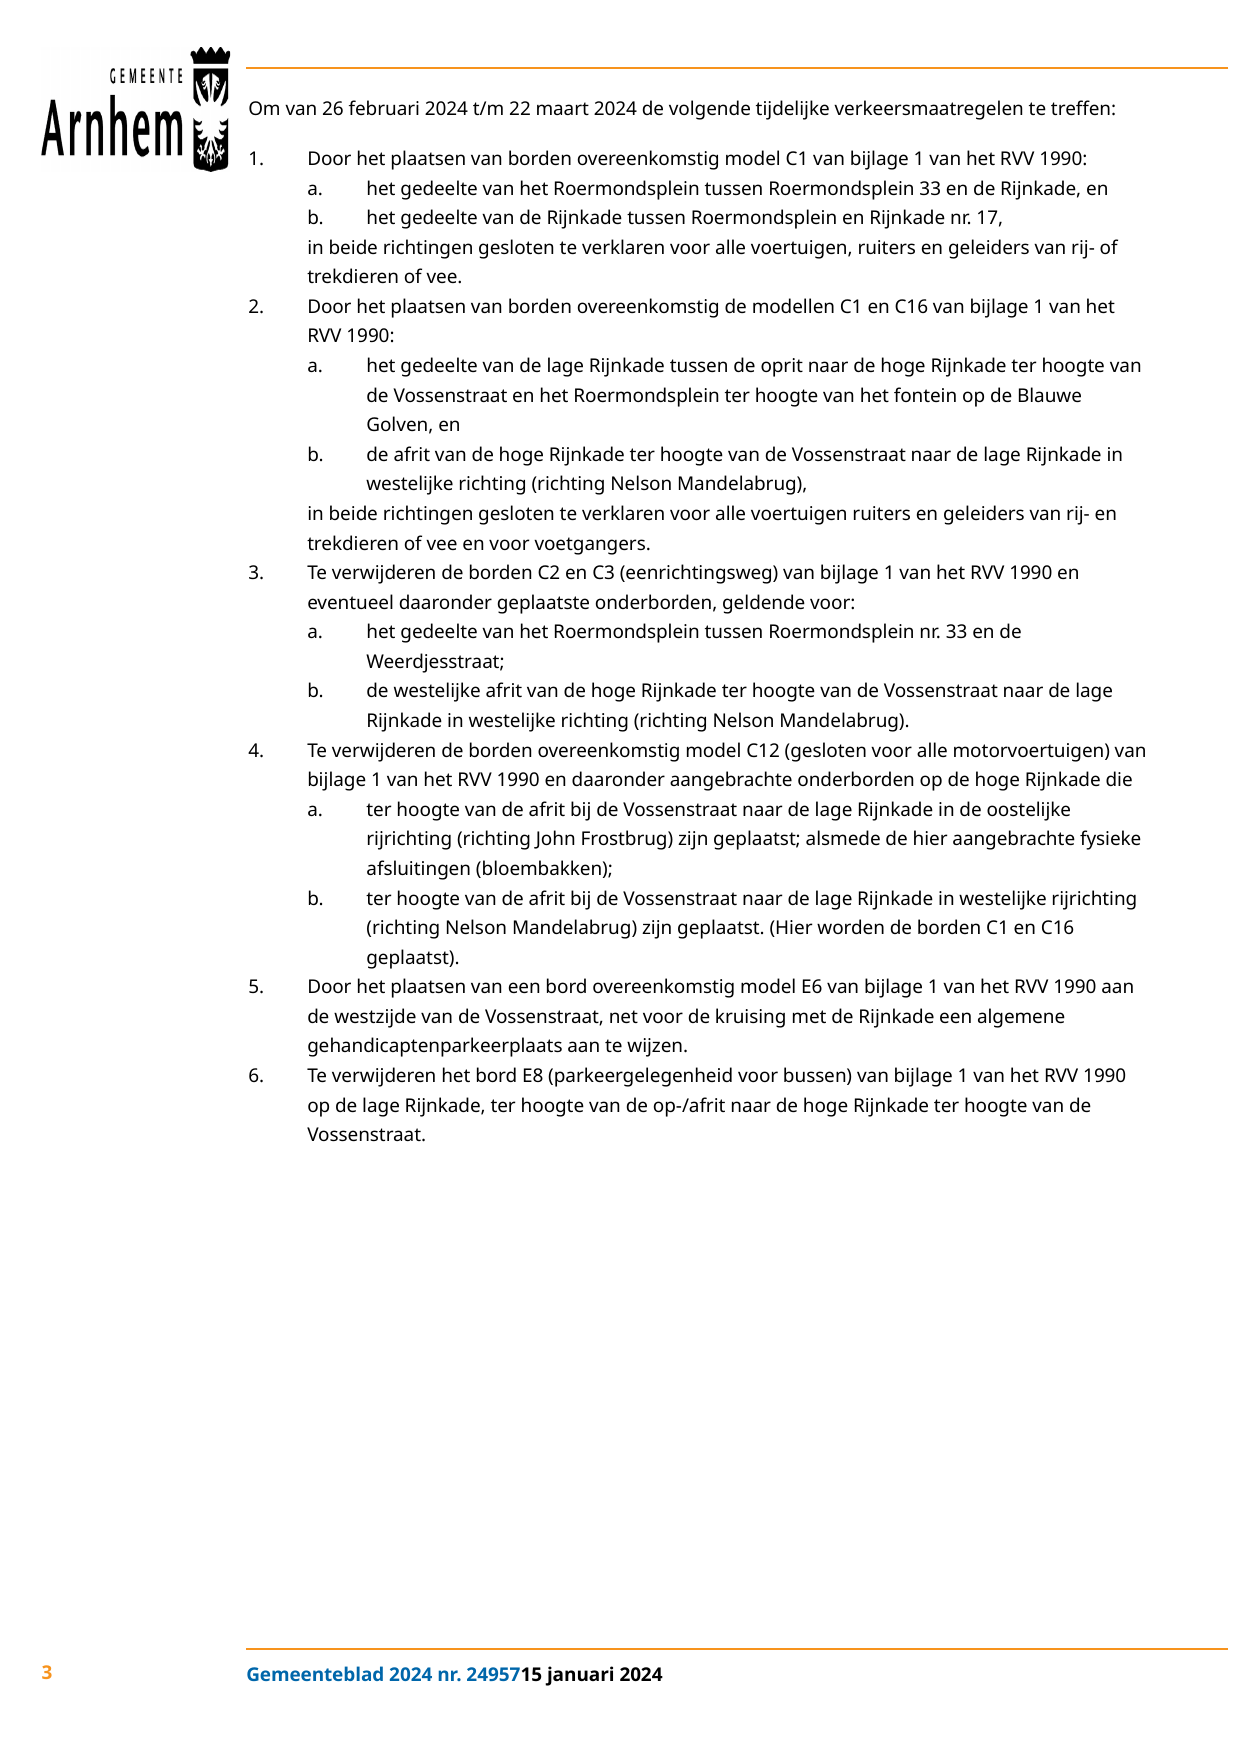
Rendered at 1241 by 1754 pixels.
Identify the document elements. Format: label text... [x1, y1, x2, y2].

list de afrit van de hoge Rijnkade ter hoogte van de Vossenstraat naar de lage Rijnkade in westelijke richting (richting Nelson Mandelabrug), [307, 441, 1152, 496]
list het gedeelte van de Rijnkade tussen Roermondsplein en Rijnkade nr. 17, [307, 204, 1152, 230]
list de westelijke afrit van de hoge Rijnkade ter hoogte van de Vossenstraat naar de lage Rijnkade in westelijke richting (richting Nelson Mandelabrug). [307, 678, 1152, 733]
list Door het plaatsen van borden overeenkomstig de modellen C1 en C16 van bijlage 1 van het RVV 1990: [248, 293, 1152, 348]
list het gedeelte van de lage Rijnkade tussen de oprit naar de hoge Rijnkade ter hoogte van de Vossenstraat en het Roermondsplein ter hoogte van het fontein op de Blauwe Golven, en [307, 352, 1152, 437]
list in beide richtingen gesloten te verklaren voor alle voertuigen, ruiters en geleiders van rij- of trekdieren of vee. [248, 234, 1152, 289]
list in beide richtingen gesloten te verklaren voor alle voertuigen ruiters en geleiders van rij- en trekdieren of vee en voor voetgangers. [248, 500, 1152, 556]
list Te verwijderen het bord E8 (parkeergelegenheid voor bussen) van bijlage 1 van het RVV 1990 op de lage Rijnkade, ter hoogte van de op-/afrit naar de hoge Rijnkade ter hoogte van de Vossenstraat. [248, 1062, 1152, 1147]
list Door het plaatsen van een bord overeenkomstig model E6 van bijlage 1 van het RVV 1990 aan de westzijde van de Vossenstraat, net voor de kruising met de Rijnkade een algemene gehandicaptenparkeerplaats aan te wijzen. [248, 973, 1152, 1058]
text Om van 26 februari 2024 t/m 22 maart 2024 de volgende tijdelijke verkeersmaatregelen te treffen: [248, 95, 1152, 121]
list ter hoogte van de afrit bij de Vossenstraat naar de lage Rijnkade in de oostelijke rijrichting (richting John Frostbrug) zijn geplaatst; alsmede de hier aangebrachte fysieke afsluitingen (bloembakken); [307, 796, 1152, 881]
list ter hoogte van de afrit bij de Vossenstraat naar de lage Rijnkade in westelijke rijrichting (richting Nelson Mandelabrug) zijn geplaatst. (Hier worden de borden C1 en C16 geplaatst). [307, 885, 1152, 970]
list het gedeelte van het Roermondsplein tussen Roermondsplein nr. 33 en de Weerdjesstraat; [307, 618, 1152, 674]
picture [41, 47, 231, 172]
list Door het plaatsen van borden overeenkomstig model C1 van bijlage 1 van het RVV 1990: [248, 145, 1152, 171]
list Te verwijderen de borden overeenkomstig model C12 (gesloten voor alle motorvoertuigen) van bijlage 1 van het RVV 1990 en daaronder aangebrachte onderborden op de hoge Rijnkade die [248, 737, 1152, 792]
list Te verwijderen de borden C2 en C3 (eenrichtingsweg) van bijlage 1 van het RVV 1990 en eventueel daaronder geplaatste onderborden, geldende voor: [248, 559, 1152, 615]
list het gedeelte van het Roermondsplein tussen Roermondsplein 33 en de Rijnkade, en [307, 175, 1152, 201]
